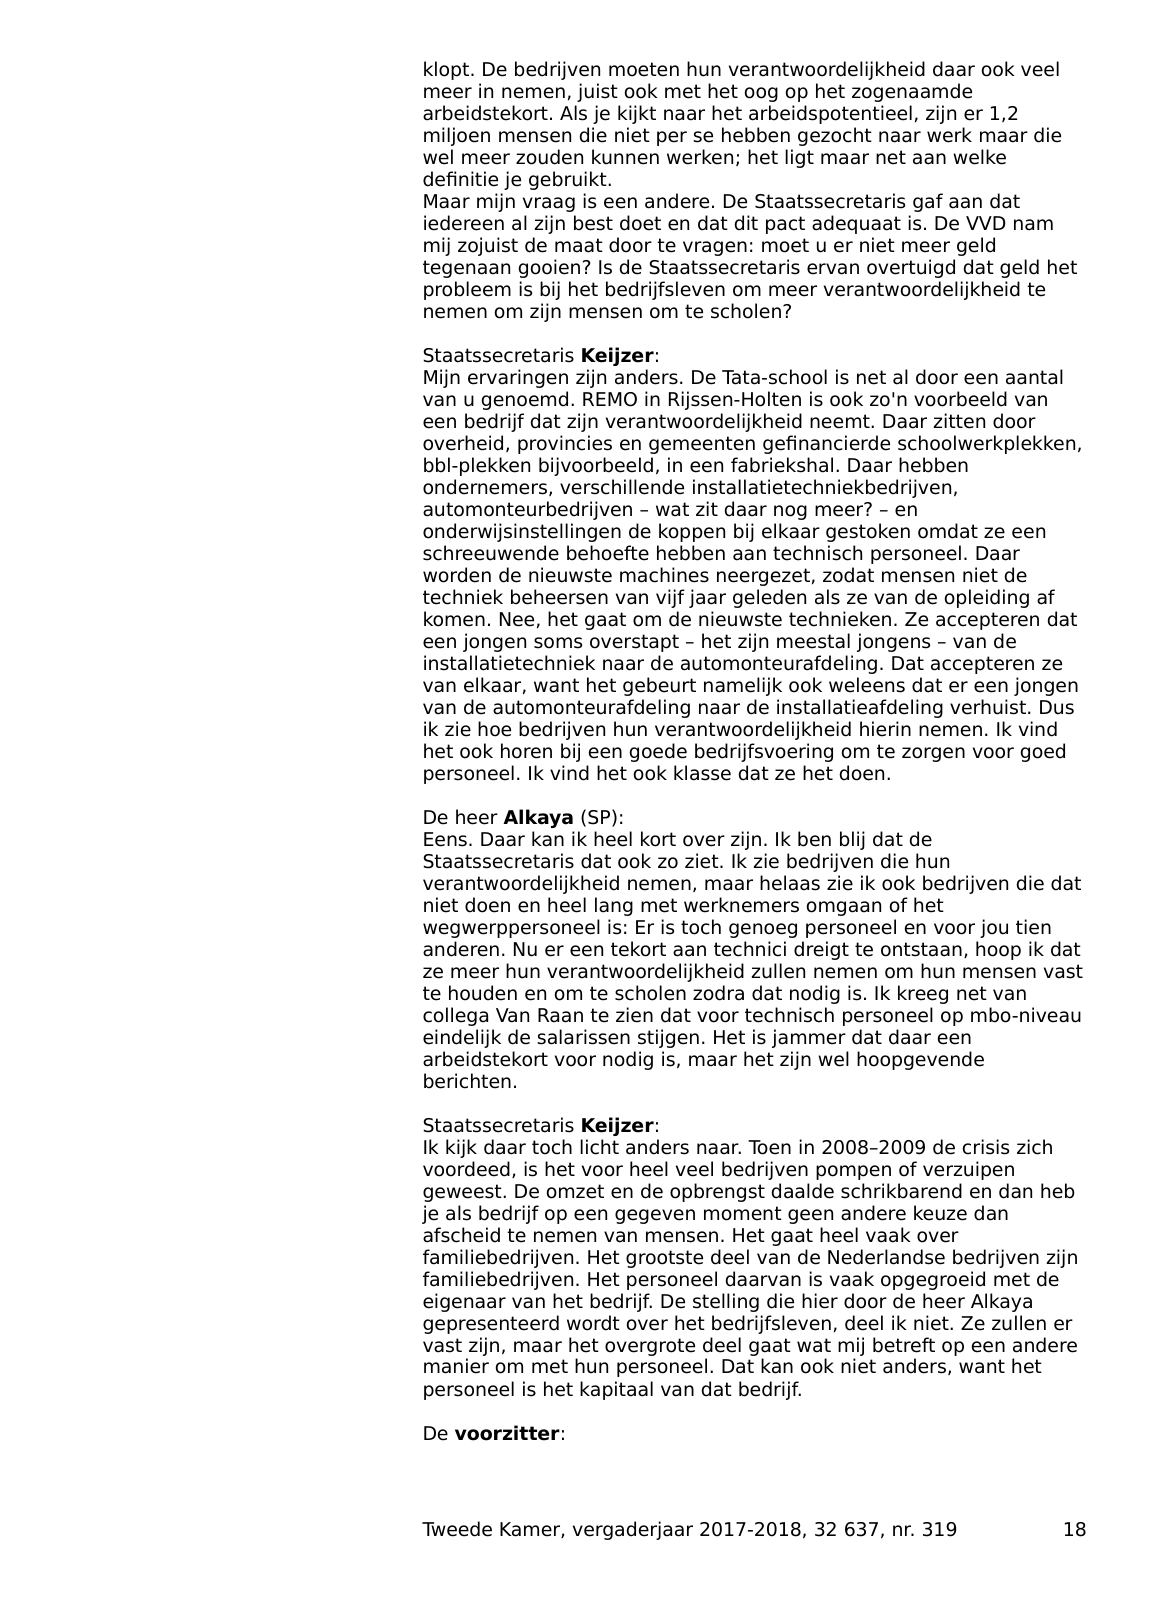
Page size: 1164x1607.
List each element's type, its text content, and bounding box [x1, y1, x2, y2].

text Mijn ervaringen zijn anders. De Tata-school is net al door een aantal van u genoemd. REMO in Rijssen-Holten is ook zo'n voorbeeld van een bedrijf dat zijn verantwoordelijkheid neemt. Daar zitten door overheid, provincies en gemeenten gefinancierde schoolwerkplekken, bbl-plekken bijvoorbeeld, in een fabriekshal. Daar hebben ondernemers, verschillende installatietechniekbedrijven, automonteurbedrijven – wat zit daar nog meer? – en onderwijsinstellingen de koppen bij elkaar gestoken omdat ze een schreeuwende behoefte hebben aan technisch personeel. Daar worden de nieuwste machines neergezet, zodat mensen niet de techniek beheersen van vijf jaar geleden als ze van de opleiding af komen. Nee, het gaat om de nieuwste technieken. Ze accepteren dat een jongen soms overstapt – het zijn meestal jongens – van de installatietechniek naar de automonteurafdeling. Dat accepteren ze van elkaar, want het gebeurt namelijk ook weleens dat er een jongen van de automonteurafdeling naar de installatieafdeling verhuist. Dus ik zie hoe bedrijven hun verantwoordelijkheid hierin nemen. Ik vind het ook horen bij een goede bedrijfsvoering om te zorgen voor goed personeel. Ik vind het ook klasse dat ze het doen. [422, 367, 1087, 784]
text De heer Alkaya (SP): [422, 807, 1087, 829]
text Maar mijn vraag is een andere. De Staatssecretaris gaf aan dat iedereen al zijn best doet en dat dit pact adequaat is. De VVD nam mij zojuist de maat door te vragen: moet u er niet meer geld tegenaan gooien? Is de Staatssecretaris ervan overtuigd dat geld het probleem is bij het bedrijfsleven om meer verantwoordelijkheid te nemen om zijn mensen om te scholen? [422, 191, 1087, 323]
text De voorzitter: [422, 1423, 1087, 1444]
text Staatssecretaris Keijzer: [422, 1115, 1087, 1137]
text klopt. De bedrijven moeten hun verantwoordelijkheid daar ook veel meer in nemen, juist ook met het oog op het zogenaamde arbeidstekort. Als je kijkt naar het arbeidspotentieel, zijn er 1,2 miljoen mensen die niet per se hebben gezocht naar werk maar die wel meer zouden kunnen werken; het ligt maar net aan welke definitie je gebruikt. [422, 59, 1087, 191]
text Staatssecretaris Keijzer: [422, 345, 1087, 367]
text Ik kijk daar toch licht anders naar. Toen in 2008–2009 de crisis zich voordeed, is het voor heel veel bedrijven pompen of verzuipen geweest. De omzet en de opbrengst daalde schrikbarend en dan heb je als bedrijf op een gegeven moment geen andere keuze dan afscheid te nemen van mensen. Het gaat heel vaak over familiebedrijven. Het grootste deel van de Nederlandse bedrijven zijn familiebedrijven. Het personeel daarvan is vaak opgegroeid met de eigenaar van het bedrijf. De stelling die hier door de heer Alkaya gepresenteerd wordt over het bedrijfsleven, deel ik niet. Ze zullen er vast zijn, maar het overgrote deel gaat wat mij betreft op een andere manier om met hun personeel. Dat kan ook niet anders, want het personeel is het kapitaal van dat bedrijf. [422, 1137, 1087, 1400]
text Eens. Daar kan ik heel kort over zijn. Ik ben blij dat de Staatssecretaris dat ook zo ziet. Ik zie bedrijven die hun verantwoordelijkheid nemen, maar helaas zie ik ook bedrijven die dat niet doen en heel lang met werknemers omgaan of het wegwerppersoneel is: Er is toch genoeg personeel en voor jou tien anderen. Nu er een tekort aan technici dreigt te ontstaan, hoop ik dat ze meer hun verantwoordelijkheid zullen nemen om hun mensen vast te houden en om te scholen zodra dat nodig is. Ik kreeg net van collega Van Raan te zien dat voor technisch personeel op mbo-niveau eindelijk de salarissen stijgen. Het is jammer dat daar een arbeidstekort voor nodig is, maar het zijn wel hoopgevende berichten. [422, 829, 1087, 1092]
